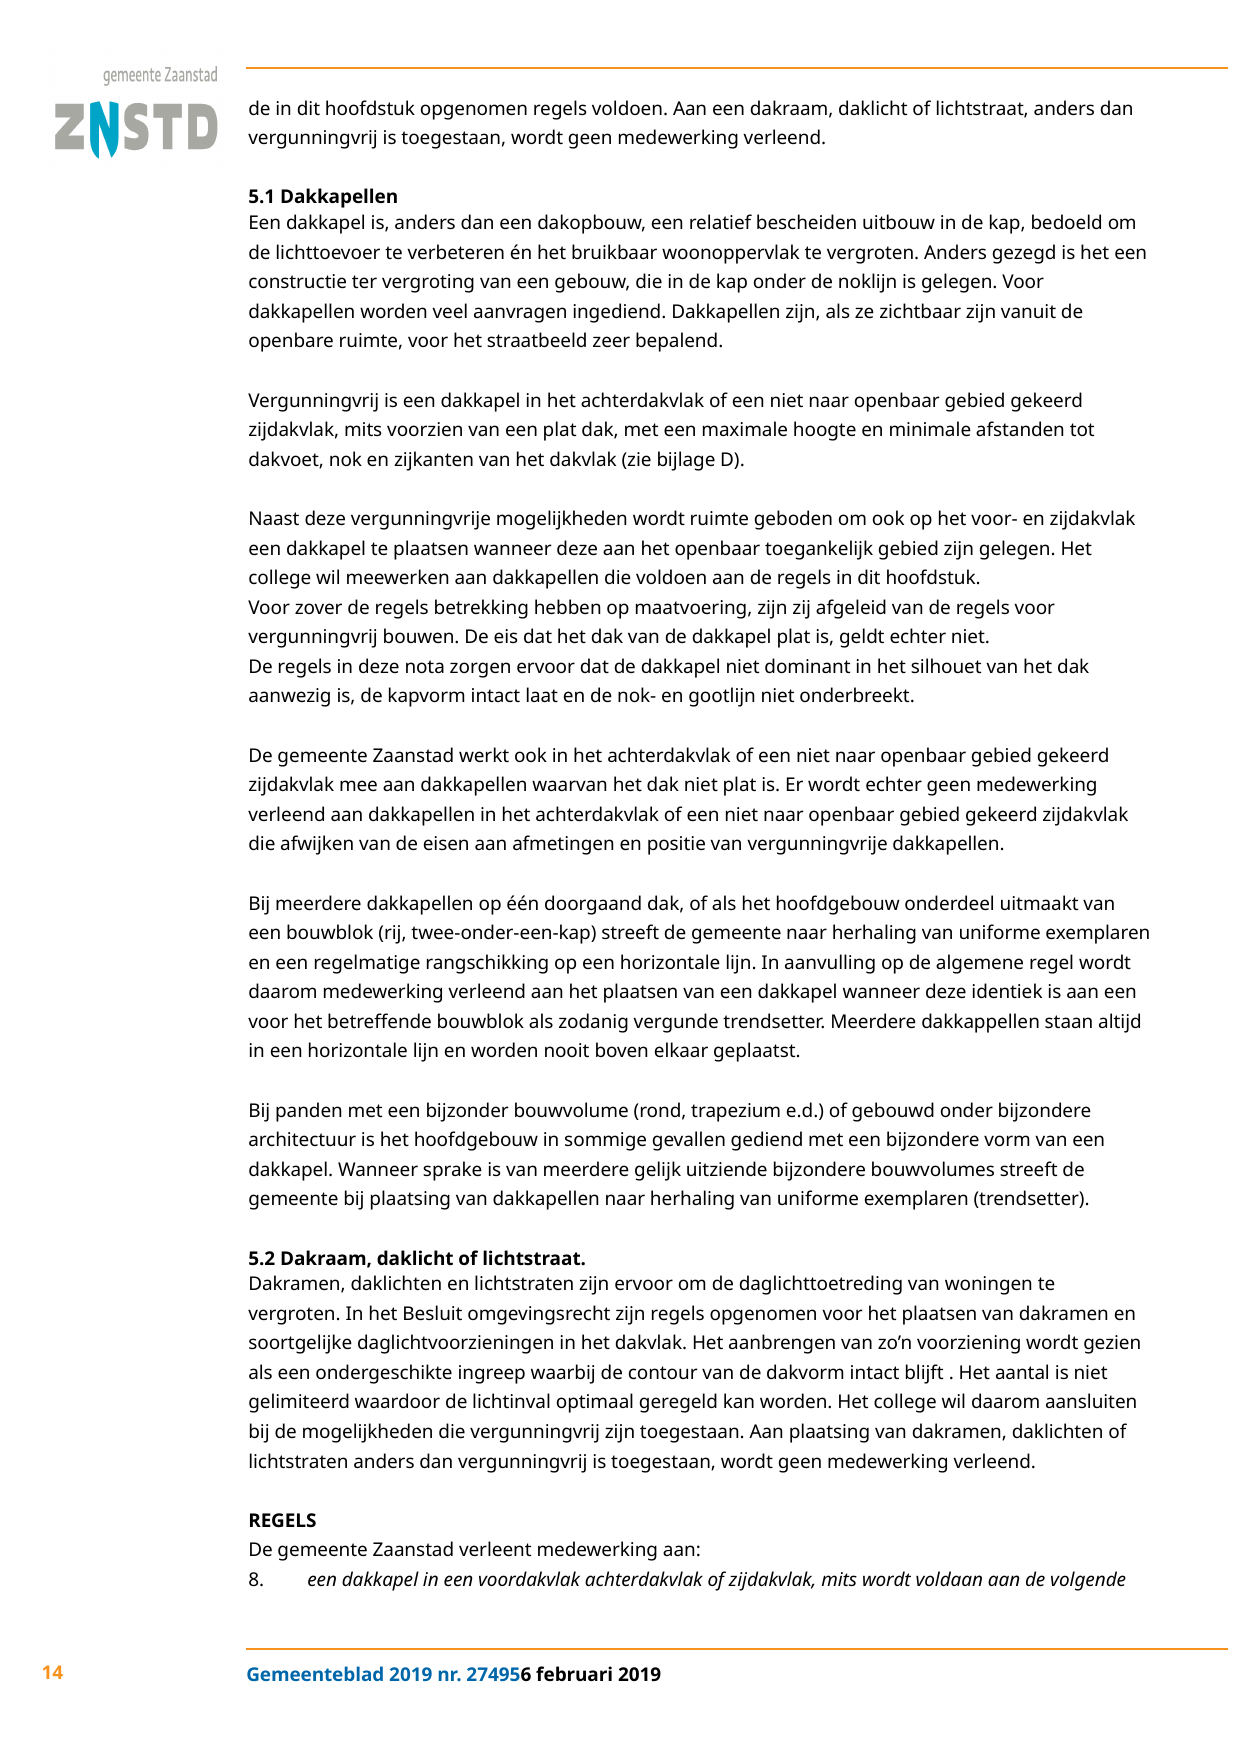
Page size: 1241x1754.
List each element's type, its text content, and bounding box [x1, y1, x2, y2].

text de in dit hoofdstuk opgenomen regels voldoen. Aan een dakraam, daklicht of lichtstraat, anders dan vergunningvrij is toegestaan, wordt geen medewerking verleend. [248, 95, 1152, 150]
text Voor zover de regels betrekking hebben op maatvoering, zijn zij afgeleid van de regels voor vergunningvrij bouwen. De eis dat het dak van de dakkapel plat is, geldt echter niet. [248, 594, 1152, 649]
text Naast deze vergunningvrije mogelijkheden wordt ruimte geboden om ook op het voor- en zijdakvlak een dakkapel te plaatsen wanneer deze aan het openbaar toegankelijk gebied zijn gelegen. Het college wil meewerken aan dakkapellen die voldoen aan de regels in dit hoofdstuk. [248, 505, 1152, 590]
text REGELS [248, 1507, 1152, 1533]
text Vergunningvrij is een dakkapel in het achterdakvlak of een niet naar openbaar gebied gekeerd zijdakvlak, mits voorzien van een plat dak, met een maximale hoogte en minimale afstanden tot dakvoet, nok en zijkanten van het dakvlak (zie bijlage D). [248, 387, 1152, 472]
picture [41, 47, 231, 172]
text Een dakkapel is, anders dan een dakopbouw, een relatief bescheiden uitbouw in de kap, bedoeld om de lichttoevoer te verbeteren én het bruikbaar woonoppervlak te vergroten. Anders gezegd is het een constructie ter vergroting van een gebouw, die in de kap onder de noklijn is gelegen. Voor dakkapellen worden veel aanvragen ingediend. Dakkapellen zijn, als ze zichtbaar zijn vanuit de openbare ruimte, voor het straatbeeld zeer bepalend. [248, 209, 1152, 353]
text De gemeente Zaanstad verleent medewerking aan: [248, 1537, 1152, 1562]
text 5.2 Dakraam, daklicht of lichtstraat. [248, 1245, 1152, 1270]
text De gemeente Zaanstad werkt ook in het achterdakvlak of een niet naar openbaar gebied gekeerd zijdakvlak mee aan dakkapellen waarvan het dak niet plat is. Er wordt echter geen medewerking verleend aan dakkapellen in het achterdakvlak of een niet naar openbaar gebied gekeerd zijdakvlak die afwijken van de eisen aan afmetingen en positie van vergunningvrije dakkapellen. [248, 742, 1152, 856]
text De regels in deze nota zorgen ervoor dat de dakkapel niet dominant in het silhouet van het dak aanwezig is, de kapvorm intact laat en de nok- en gootlijn niet onderbreekt. [248, 653, 1152, 708]
list een dakkapel in een voordakvlak achterdakvlak of zijdakvlak, mits wordt voldaan aan de volgende [248, 1566, 1152, 1592]
text Dakramen, daklichten en lichtstraten zijn ervoor om de daglichttoetreding van woningen te vergroten. In het Besluit omgevingsrecht zijn regels opgenomen voor het plaatsen van dakramen en soortgelijke daglichtvoorzieningen in het dakvlak. Het aanbrengen van zo’n voorziening wordt gezien als een ondergeschikte ingreep waarbij de contour van de dakvorm intact blijft . Het aantal is niet gelimiteerd waardoor de lichtinval optimaal geregeld kan worden. Het college wil daarom aansluiten bij de mogelijkheden die vergunningvrij zijn toegestaan. Aan plaatsing van dakramen, daklichten of lichtstraten anders dan vergunningvrij is toegestaan, wordt geen medewerking verleend. [248, 1270, 1152, 1474]
text Bij meerdere dakkapellen op één doorgaand dak, of als het hoofdgebouw onderdeel uitmaakt van een bouwblok (rij, twee-onder-een-kap) streeft de gemeente naar herhaling van uniforme exemplaren en een regelmatige rangschikking op een horizontale lijn. In aanvulling op de algemene regel wordt daarom medewerking verleend aan het plaatsen van een dakkapel wanneer deze identiek is aan een voor het betreffende bouwblok als zodanig vergunde trendsetter. Meerdere dakkappellen staan altijd in een horizontale lijn en worden nooit boven elkaar geplaatst. [248, 890, 1152, 1063]
text 5.1 Dakkapellen [248, 183, 1152, 209]
text Bij panden met een bijzonder bouwvolume (rond, trapezium e.d.) of gebouwd onder bijzondere architectuur is het hoofdgebouw in sommige gevallen gediend met een bijzondere vorm van een dakkapel. Wanneer sprake is van meerdere gelijk uitziende bijzondere bouwvolumes streeft de gemeente bij plaatsing van dakkapellen naar herhaling van uniforme exemplaren (trendsetter). [248, 1097, 1152, 1211]
